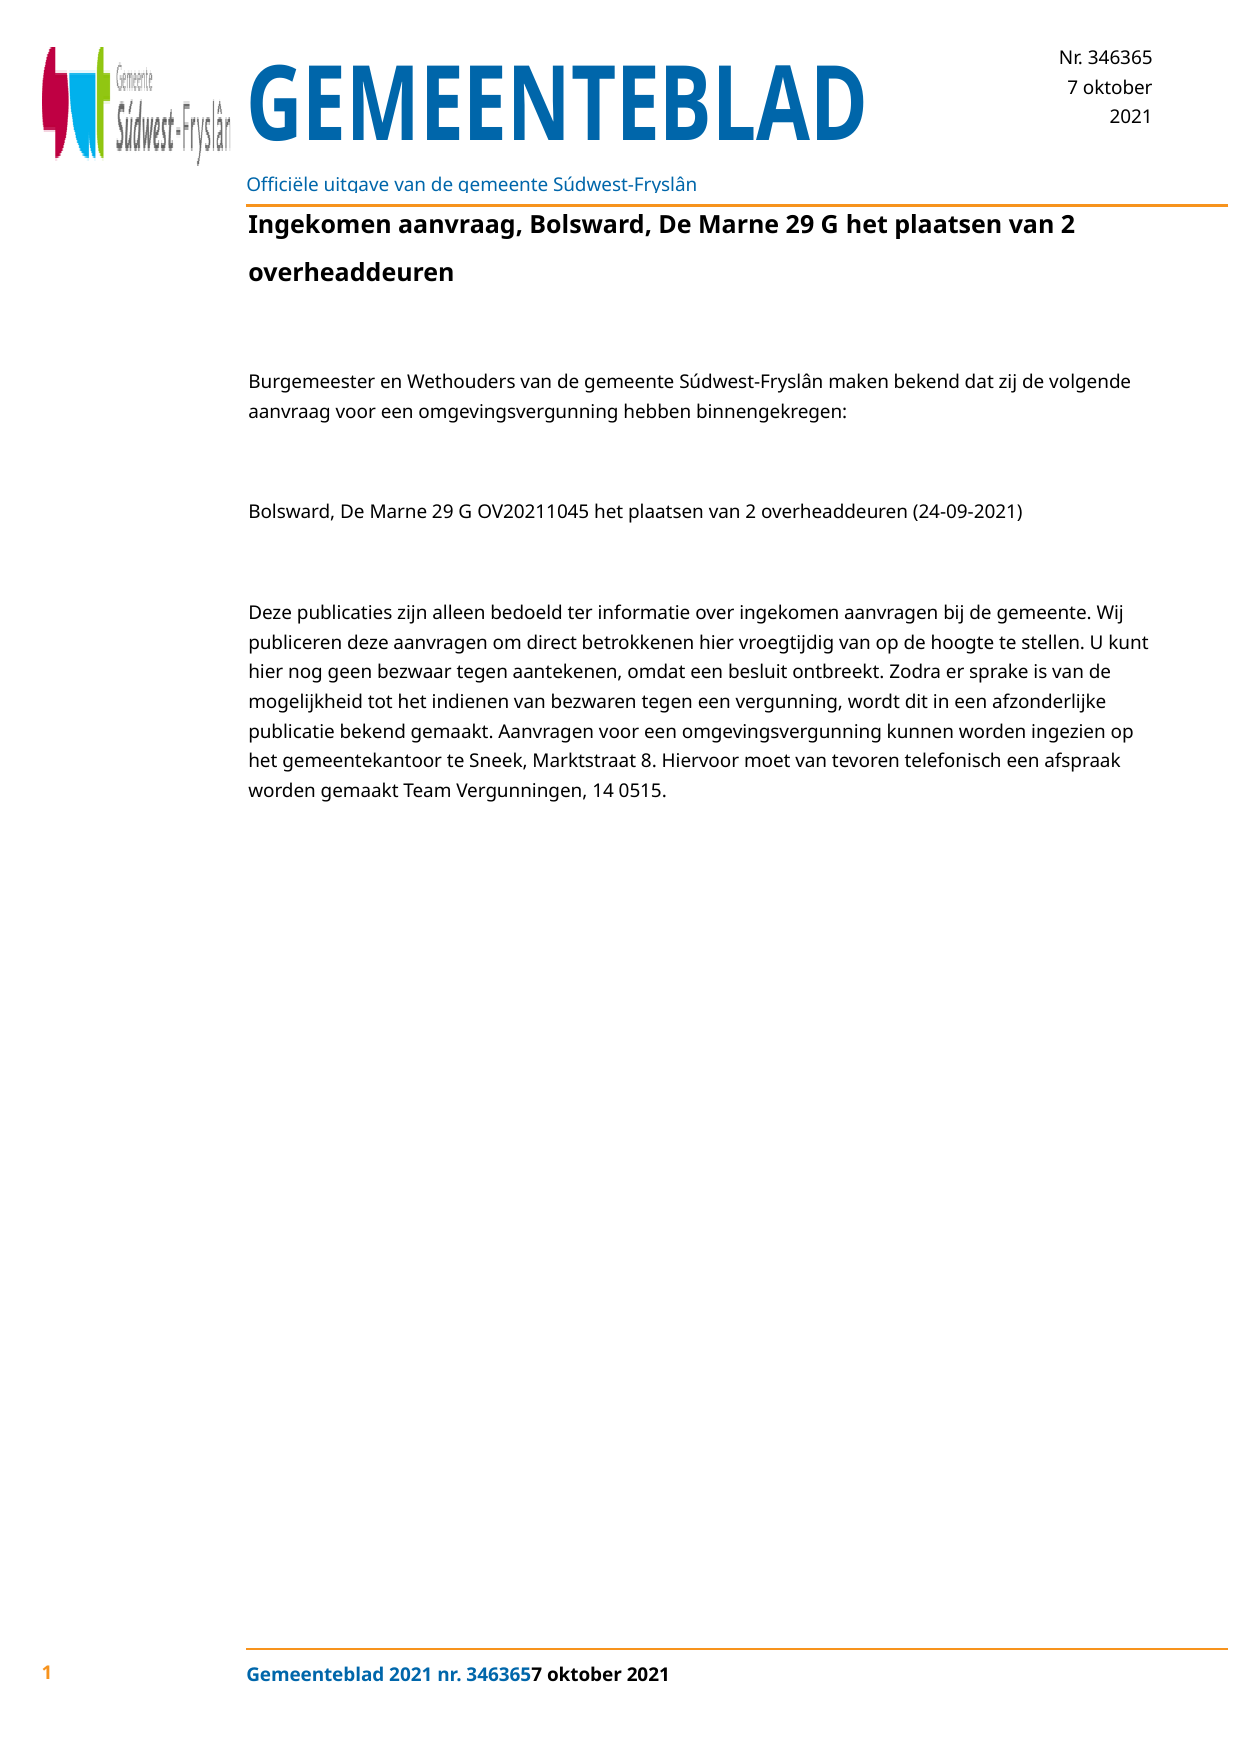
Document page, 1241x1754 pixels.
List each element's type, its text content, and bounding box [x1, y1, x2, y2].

text Bolsward, De Marne 29 G OV20211045 het plaatsen van 2 overheaddeuren (24-09-2021) [248, 499, 1152, 524]
picture [41, 47, 231, 172]
text Ingekomen aanvraag, Bolsward, De Marne 29 G het plaatsen van 2 overheaddeuren [248, 207, 1152, 288]
text Deze publicaties zijn alleen bedoeld ter informatie over ingekomen aanvragen bij de gemeente. Wij publiceren deze aanvragen om direct betrokkenen hier vroegtijdig van op de hoogte te stellen. U kunt hier nog geen bezwaar tegen aantekenen, omdat een besluit ontbreekt. Zodra er sprake is van de mogelijkheid tot het indienen van bezwaren tegen een vergunning, wordt dit in een afzonderlijke publicatie bekend gemaakt. Aanvragen voor een omgevingsvergunning kunnen worden ingezien op het gemeentekantoor te Sneek, Marktstraat 8. Hiervoor moet van tevoren telefonisch een afspraak worden gemaakt Team Vergunningen, 14 0515. [248, 599, 1152, 803]
text Burgemeester en Wethouders van de gemeente Súdwest-Fryslân maken bekend dat zij de volgende aanvraag voor een omgevingsvergunning hebben binnengekregen: [248, 368, 1152, 424]
